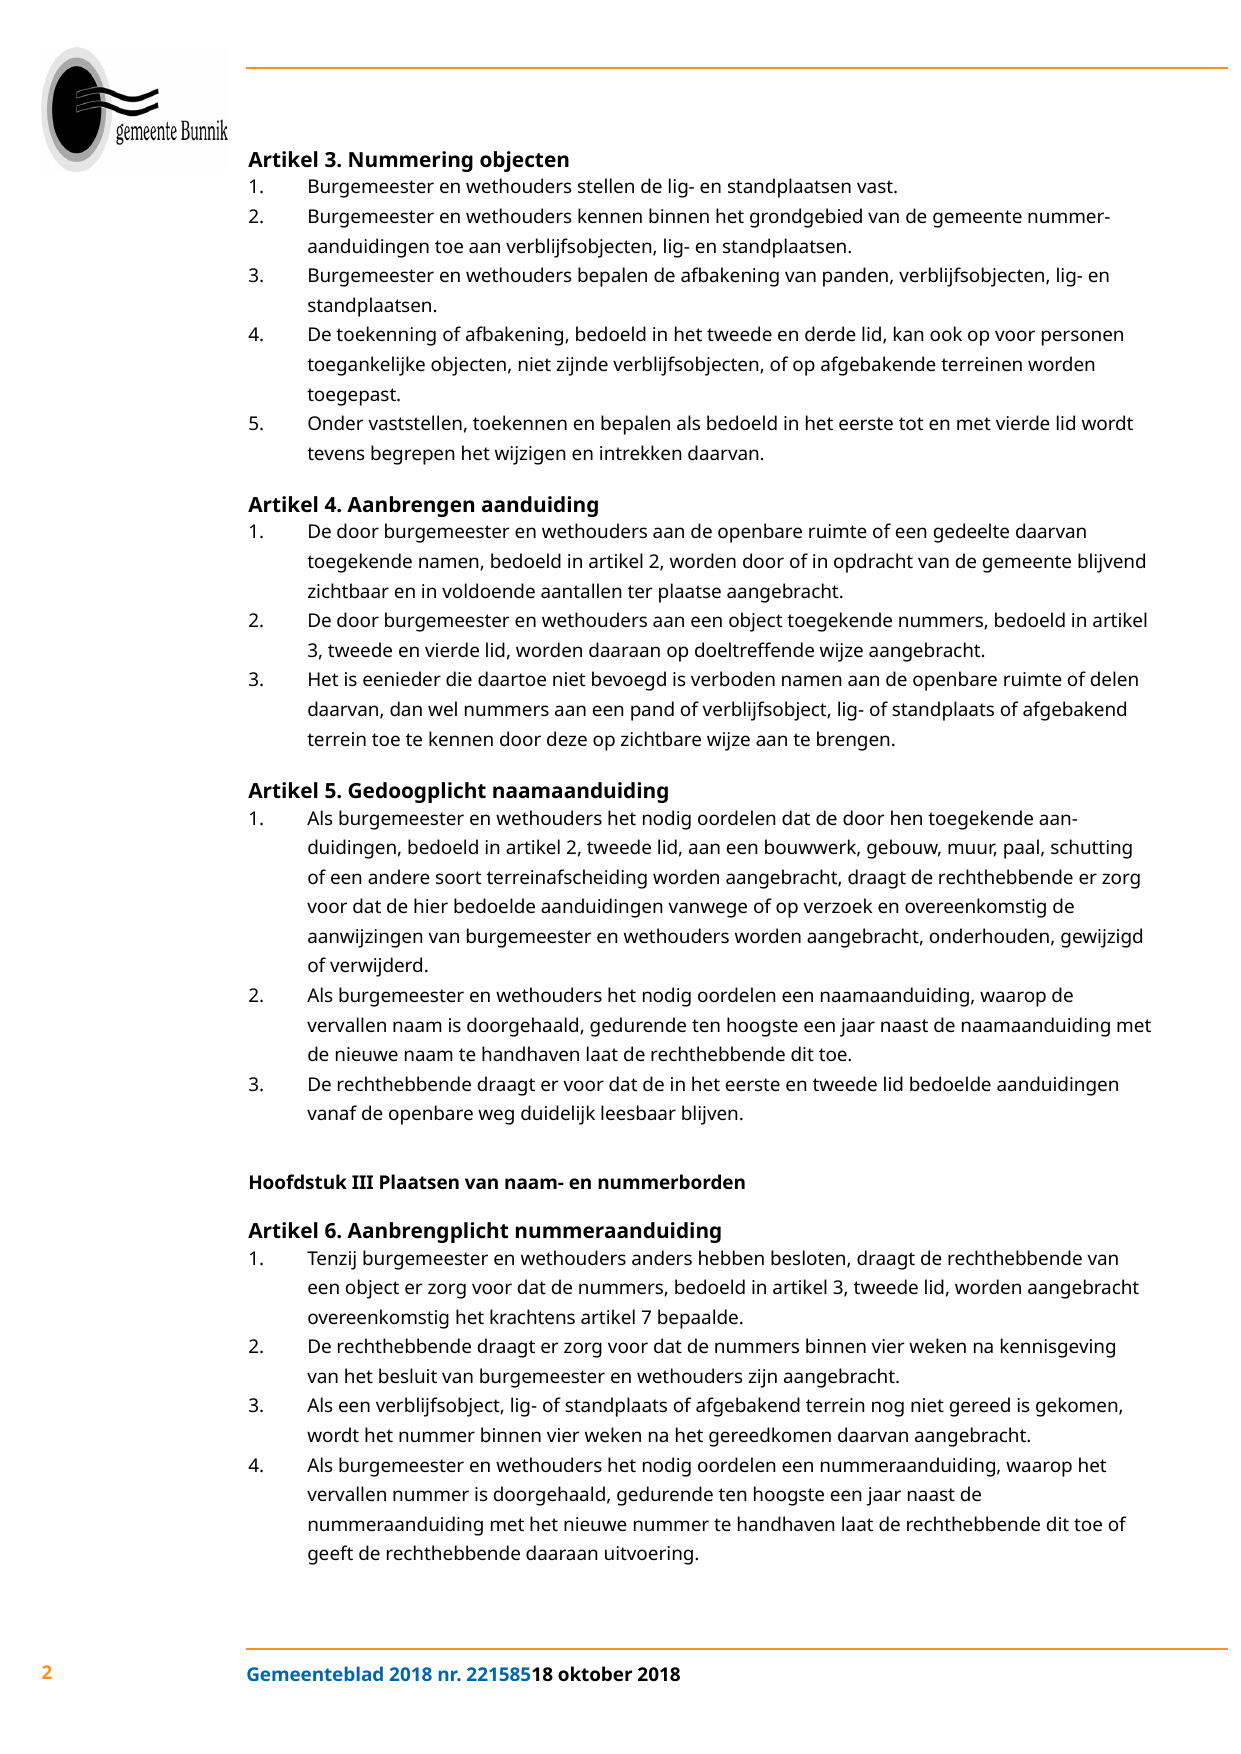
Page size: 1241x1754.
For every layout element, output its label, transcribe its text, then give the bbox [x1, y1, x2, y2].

list Onder vaststellen, toekennen en bepalen als bedoeld in het eerste tot en met vierde lid wordt tevens begrepen het wijzigen en intrekken daarvan. [248, 410, 1152, 466]
list Burgemeester en wethouders bepalen de afbakening van panden, verblijfsobjecten, lig- en standplaatsen. [248, 262, 1152, 318]
list Als burgemeester en wethouders het nodig oordelen een nummeraanduiding, waarop het vervallen nummer is doorgehaald, gedurende ten hoogste een jaar naast de nummeraanduiding met het nieuwe nummer te handhaven laat de rechthebbende dit toe of geeft de rechthebbende daaraan uitvoering. [248, 1452, 1152, 1566]
list De rechthebbende draagt er voor dat de in het eerste en tweede lid bedoelde aanduidingen vanaf de openbare weg duidelijk leesbaar blijven. [248, 1071, 1152, 1126]
text Artikel 3. Nummering objecten [248, 145, 1152, 174]
picture [41, 47, 231, 172]
text Artikel 6. Aanbrengplicht nummeraanduiding [248, 1216, 1152, 1245]
list De rechthebbende draagt er zorg voor dat de nummers binnen vier weken na kennisgeving van het besluit van burgemeester en wethouders zijn aangebracht. [248, 1333, 1152, 1389]
list Als burgemeester en wethouders het nodig oordelen dat de door hen toegekende aan-duidingen, bedoeld in artikel 2, tweede lid, aan een bouwwerk, gebouw, muur, paal, schutting of een andere soort terreinafscheiding worden aangebracht, draagt de rechthebbende er zorg voor dat de hier bedoelde aanduidingen vanwege of op verzoek en overeenkomstig de aanwijzingen van burgemeester en wethouders worden aangebracht, onderhouden, gewijzigd of verwijderd. [248, 805, 1152, 978]
list Burgemeester en wethouders stellen de lig- en standplaatsen vast. [248, 174, 1152, 199]
list Als een verblijfsobject, lig- of standplaats of afgebakend terrein nog niet gereed is gekomen, wordt het nummer binnen vier weken na het gereedkomen daarvan aangebracht. [248, 1393, 1152, 1448]
list Het is eenieder die daartoe niet bevoegd is verboden namen aan de openbare ruimte of delen daarvan, dan wel nummers aan een pand of verblijfsobject, lig- of standplaats of afgebakend terrein toe te kennen door deze op zichtbare wijze aan te brengen. [248, 667, 1152, 752]
list Tenzij burgemeester en wethouders anders hebben besloten, draagt de rechthebbende van een object er zorg voor dat de nummers, bedoeld in artikel 3, tweede lid, worden aangebracht overeenkomstig het krachtens artikel 7 bepaalde. [248, 1245, 1152, 1329]
list Burgemeester en wethouders kennen binnen het grondgebied van de gemeente nummer-aanduidingen toe aan verblijfsobjecten, lig- en standplaatsen. [248, 203, 1152, 258]
list De toekenning of afbakening, bedoeld in het tweede en derde lid, kan ook op voor personen toegankelijke objecten, niet zijnde verblijfsobjecten, of op afgebakende terreinen worden toegepast. [248, 322, 1152, 406]
list De door burgemeester en wethouders aan de openbare ruimte of een gedeelte daarvan toegekende namen, bedoeld in artikel 2, worden door of in opdracht van de gemeente blijvend zichtbaar en in voldoende aantallen ter plaatse aangebracht. [248, 519, 1152, 604]
list Als burgemeester en wethouders het nodig oordelen een naamaanduiding, waarop de vervallen naam is doorgehaald, gedurende ten hoogste een jaar naast de naamaanduiding met de nieuwe naam te handhaven laat de rechthebbende dit toe. [248, 982, 1152, 1067]
text Artikel 5. Gedoogplicht naamaanduiding [248, 776, 1152, 805]
text Hoofdstuk III Plaatsen van naam- en nummerborden [248, 1167, 1152, 1195]
text Artikel 4. Aanbrengen aanduiding [248, 490, 1152, 519]
list De door burgemeester en wethouders aan een object toegekende nummers, bedoeld in artikel 3, tweede en vierde lid, worden daaraan op doeltreffende wijze aangebracht. [248, 607, 1152, 663]
